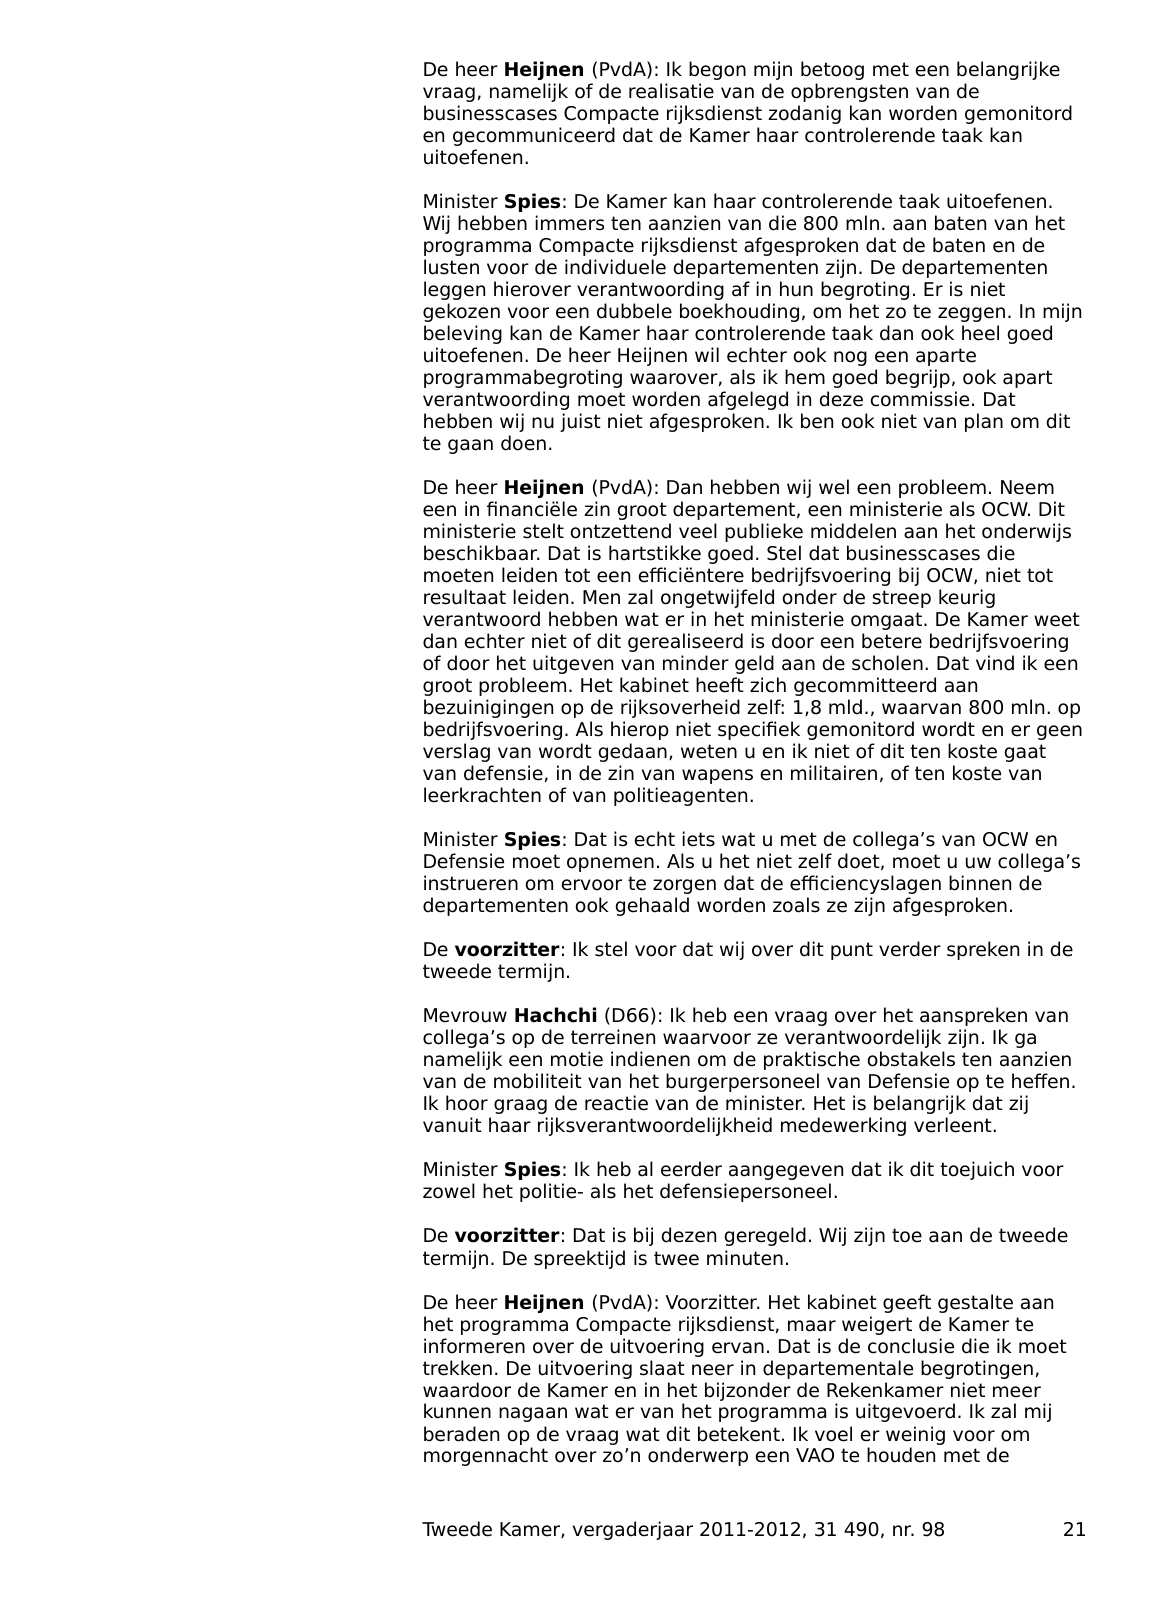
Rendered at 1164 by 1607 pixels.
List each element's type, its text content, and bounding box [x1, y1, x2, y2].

text De heer Heijnen (PvdA): Voorzitter. Het kabinet geeft gestalte aan het programma Compacte rijksdienst, maar weigert de Kamer te informeren over de uitvoering ervan. Dat is de conclusie die ik moet trekken. De uitvoering slaat neer in departementale begrotingen, waardoor de Kamer en in het bijzonder de Rekenkamer niet meer kunnen nagaan wat er van het programma is uitgevoerd. Ik zal mij beraden op de vraag wat dit betekent. Ik voel er weinig voor om morgennacht over zo’n onderwerp een VAO te houden met de [422, 1292, 1087, 1467]
text De heer Heijnen (PvdA): Ik begon mijn betoog met een belangrijke vraag, namelijk of de realisatie van de opbrengsten van de businesscases Compacte rijksdienst zodanig kan worden gemonitord en gecommuniceerd dat de Kamer haar controlerende taak kan uitoefenen. [422, 59, 1087, 169]
text Minister Spies: Ik heb al eerder aangegeven dat ik dit toejuich voor zowel het politie- als het defensiepersoneel. [422, 1159, 1087, 1203]
text De voorzitter: Dat is bij dezen geregeld. Wij zijn toe aan de tweede termijn. De spreektijd is twee minuten. [422, 1225, 1087, 1269]
text De heer Heijnen (PvdA): Dan hebben wij wel een probleem. Neem een in financiële zin groot departement, een ministerie als OCW. Dit ministerie stelt ontzettend veel publieke middelen aan het onderwijs beschikbaar. Dat is hartstikke goed. Stel dat businesscases die moeten leiden tot een efficiëntere bedrijfsvoering bij OCW, niet tot resultaat leiden. Men zal ongetwijfeld onder de streep keurig verantwoord hebben wat er in het ministerie omgaat. De Kamer weet dan echter niet of dit gerealiseerd is door een betere bedrijfsvoering of door het uitgeven van minder geld aan de scholen. Dat vind ik een groot probleem. Het kabinet heeft zich gecommitteerd aan bezuinigingen op de rijksoverheid zelf: 1,8 mld., waarvan 800 mln. op bedrijfsvoering. Als hierop niet specifiek gemonitord wordt en er geen verslag van wordt gedaan, weten u en ik niet of dit ten koste gaat van defensie, in de zin van wapens en militairen, of ten koste van leerkrachten of van politieagenten. [422, 477, 1087, 807]
text Minister Spies: De Kamer kan haar controlerende taak uitoefenen. Wij hebben immers ten aanzien van die 800 mln. aan baten van het programma Compacte rijksdienst afgesproken dat de baten en de lusten voor de individuele departementen zijn. De departementen leggen hierover verantwoording af in hun begroting. Er is niet gekozen voor een dubbele boekhouding, om het zo te zeggen. In mijn beleving kan de Kamer haar controlerende taak dan ook heel goed uitoefenen. De heer Heijnen wil echter ook nog een aparte programmabegroting waarover, als ik hem goed begrijp, ook apart verantwoording moet worden afgelegd in deze commissie. Dat hebben wij nu juist niet afgesproken. Ik ben ook niet van plan om dit te gaan doen. [422, 191, 1087, 455]
text Minister Spies: Dat is echt iets wat u met de collega’s van OCW en Defensie moet opnemen. Als u het niet zelf doet, moet u uw collega’s instrueren om ervoor te zorgen dat de efficiencyslagen binnen de departementen ook gehaald worden zoals ze zijn afgesproken. [422, 829, 1087, 917]
text Mevrouw Hachchi (D66): Ik heb een vraag over het aanspreken van collega’s op de terreinen waarvoor ze verantwoordelijk zijn. Ik ga namelijk een motie indienen om de praktische obstakels ten aanzien van de mobiliteit van het burgerpersoneel van Defensie op te heffen. Ik hoor graag de reactie van de minister. Het is belangrijk dat zij vanuit haar rijksverantwoordelijkheid medewerking verleent. [422, 1005, 1087, 1137]
text De voorzitter: Ik stel voor dat wij over dit punt verder spreken in de tweede termijn. [422, 939, 1087, 983]
